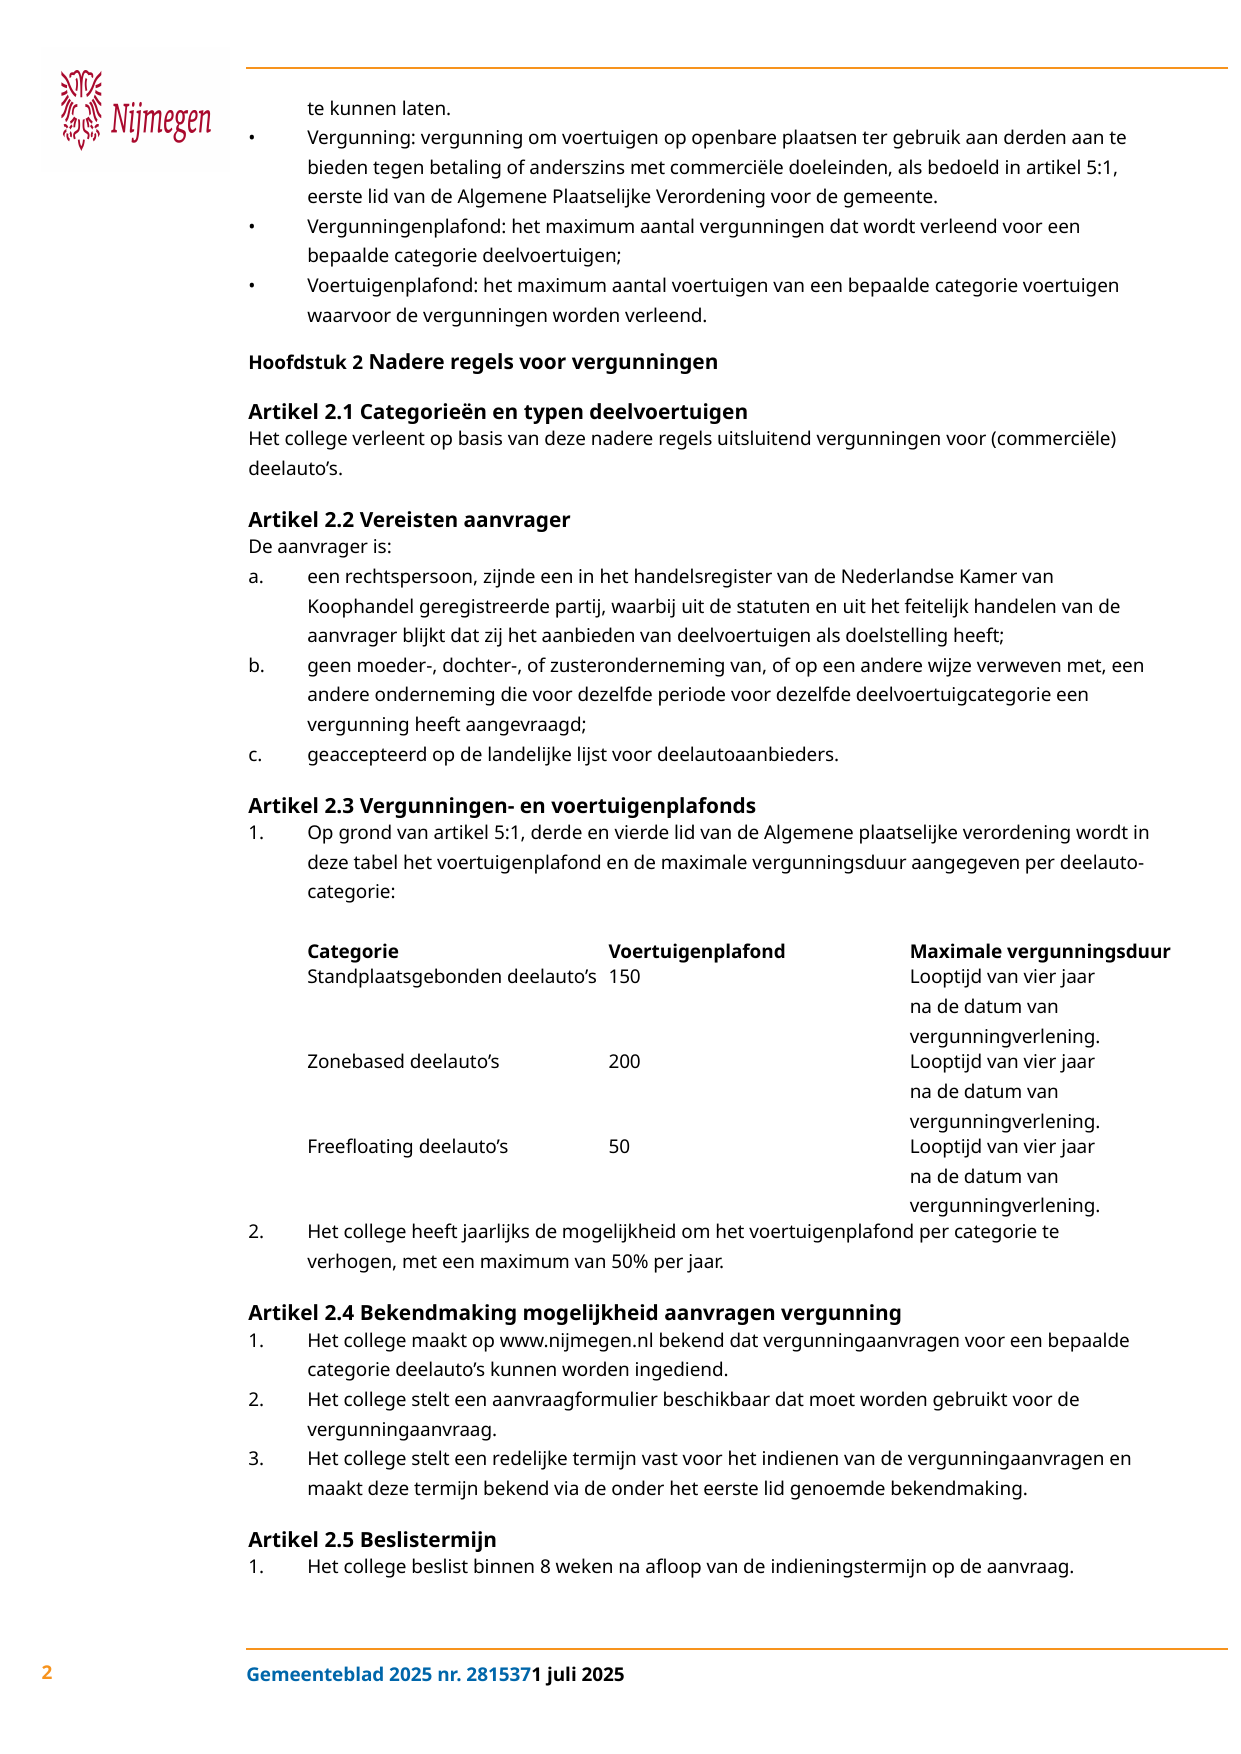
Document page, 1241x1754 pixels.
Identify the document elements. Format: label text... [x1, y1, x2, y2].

text Artikel 2.4 Bekendmaking mogelijkheid aanvragen vergunning [248, 1298, 1152, 1327]
table_header Maximale vergunningsduur [910, 938, 1211, 964]
list Voertuigenplafond: het maximum aantal voertuigen van een bepaalde categorie voertuigen waarvoor de vergunningen worden verleend. [248, 272, 1152, 328]
table_cell Looptijd van vier jaar na de datum van vergunningverlening. [910, 964, 1211, 1049]
list Het college beslist binnen 8 weken na afloop van de indieningstermijn op de aanvraag. [248, 1554, 1152, 1579]
list Het college maakt op www.nijmegen.nl bekend dat vergunningaanvragen voor een bepaalde categorie deelauto’s kunnen worden ingediend. [248, 1327, 1152, 1382]
table_cell 150 [608, 964, 909, 1049]
list Het college stelt een redelijke termijn vast voor het indienen van de vergunningaanvragen en maakt deze termijn bekend via de onder het eerste lid genoemde bekendmaking. [248, 1445, 1152, 1501]
table_cell 200 [608, 1049, 909, 1133]
list Het college heeft jaarlijks de mogelijkheid om het voertuigenplafond per categorie te verhogen, met een maximum van 50% per jaar. [248, 1218, 1152, 1274]
text Artikel 2.3 Vergunningen- en voertuigenplafonds [248, 791, 1152, 819]
list geaccepteerd op de landelijke lijst voor deelautoaanbieders. [248, 741, 1152, 766]
table_header Categorie [307, 938, 608, 964]
table_cell 50 [608, 1134, 909, 1218]
table_cell Zonebased deelauto’s [307, 1049, 608, 1133]
text De aanvrager is: [248, 534, 1152, 559]
table_cell Standplaatsgebonden deelauto’s [307, 964, 608, 1049]
text Artikel 2.1 Categorieën en typen deelvoertuigen [248, 397, 1152, 425]
text Hoofdstuk 2 Nadere regels voor vergunningen [248, 347, 1152, 376]
table_cell Looptijd van vier jaar na de datum van vergunningverlening. [910, 1134, 1211, 1218]
list Het college stelt een aanvraagformulier beschikbaar dat moet worden gebruikt voor de vergunningaanvraag. [248, 1386, 1152, 1441]
list te kunnen laten. [248, 95, 1152, 121]
text Artikel 2.5 Beslistermijn [248, 1525, 1152, 1554]
list geen moeder-, dochter-, of zusteronderneming van, of op een andere wijze verweven met, een andere onderneming die voor dezelfde periode voor dezelfde deelvoertuigcategorie een vergunning heeft aangevraagd; [248, 652, 1152, 737]
list een rechtspersoon, zijnde een in het handelsregister van de Nederlandse Kamer van Koophandel geregistreerde partij, waarbij uit de statuten en uit het feitelijk handelen van de aanvrager blijkt dat zij het aanbieden van deelvoertuigen als doelstelling heeft; [248, 563, 1152, 648]
table_cell Freefloating deelauto’s [307, 1134, 608, 1218]
list Op grond van artikel 5:1, derde en vierde lid van de Algemene plaatselijke verordening wordt in deze tabel het voertuigenplafond en de maximale vergunningsduur aangegeven per deelauto-categorie: [248, 819, 1152, 904]
table_cell Looptijd van vier jaar na de datum van vergunningverlening. [910, 1049, 1211, 1133]
list Vergunningenplafond: het maximum aantal vergunningen dat wordt verleend voor een bepaalde categorie deelvoertuigen; [248, 213, 1152, 268]
text Het college verleent op basis van deze nadere regels uitsluitend vergunningen voor (commerciële) deelauto’s. [248, 425, 1152, 481]
list Vergunning: vergunning om voertuigen op openbare plaatsen ter gebruik aan derden aan te bieden tegen betaling of anderszins met commerciële doeleinden, als bedoeld in artikel 5:1, eerste lid van de Algemene Plaatselijke Verordening voor de gemeente. [248, 124, 1152, 209]
text Artikel 2.2 Vereisten aanvrager [248, 505, 1152, 534]
table_header Voertuigenplafond [608, 938, 909, 964]
picture [41, 47, 231, 172]
